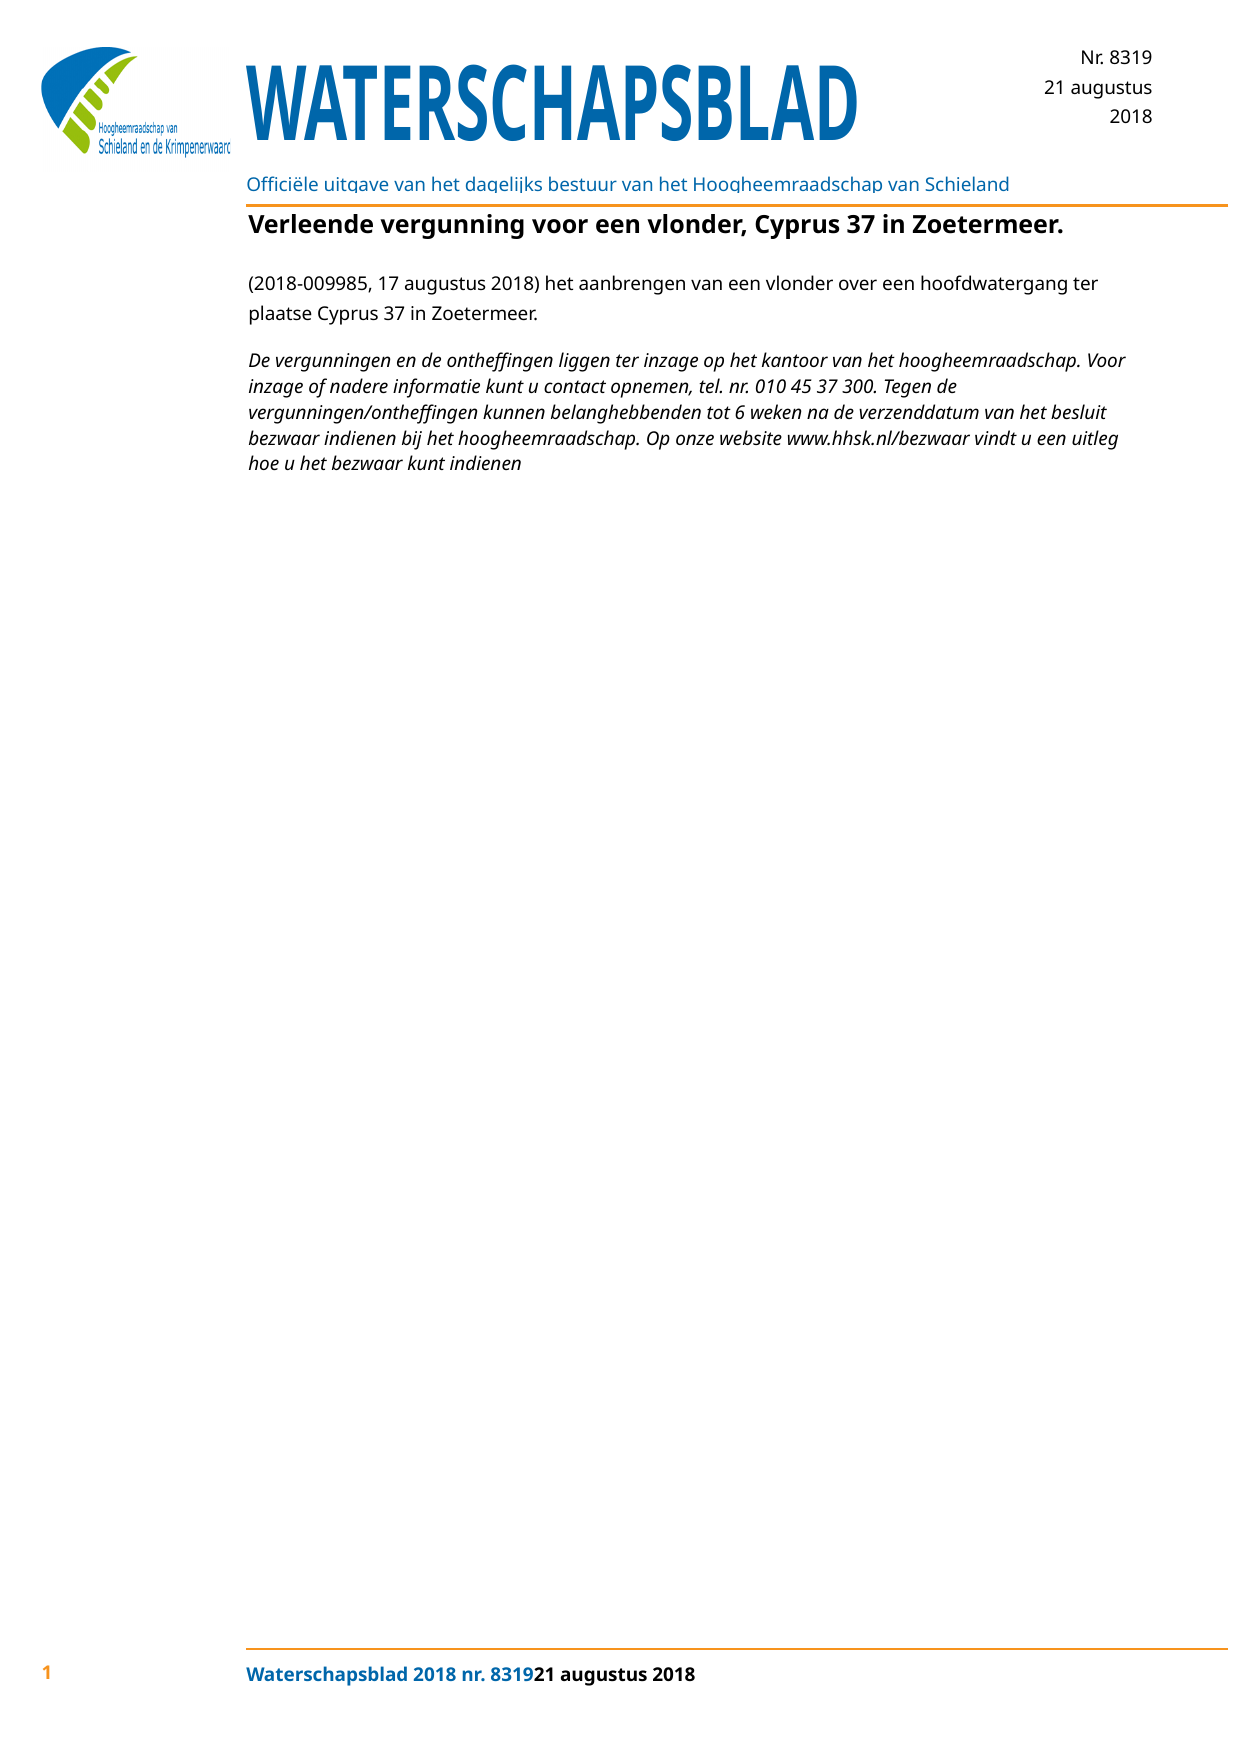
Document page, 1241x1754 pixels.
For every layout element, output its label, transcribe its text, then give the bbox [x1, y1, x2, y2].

text Verleende vergunning voor een vlonder, Cyprus 37 in Zoetermeer. [248, 207, 1152, 241]
picture [41, 47, 231, 172]
text De vergunningen en de ontheffingen liggen ter inzage op het kantoor van het hoogheemraadschap. Voor inzage of nadere informatie kunt u contact opnemen, tel. nr. 010 45 37 300. Tegen de vergunningen/ontheffingen kunnen belanghebbenden tot 6 weken na de verzenddatum van het besluit bezwaar indienen bij het hoogheemraadschap. Op onze website www.hhsk.nl/bezwaar vindt u een uitleg hoe u het bezwaar kunt indienen [248, 348, 1152, 476]
text (2018-009985, 17 augustus 2018) het aanbrengen van een vlonder over een hoofdwatergang ter plaatse Cyprus 37 in Zoetermeer. [248, 270, 1152, 326]
